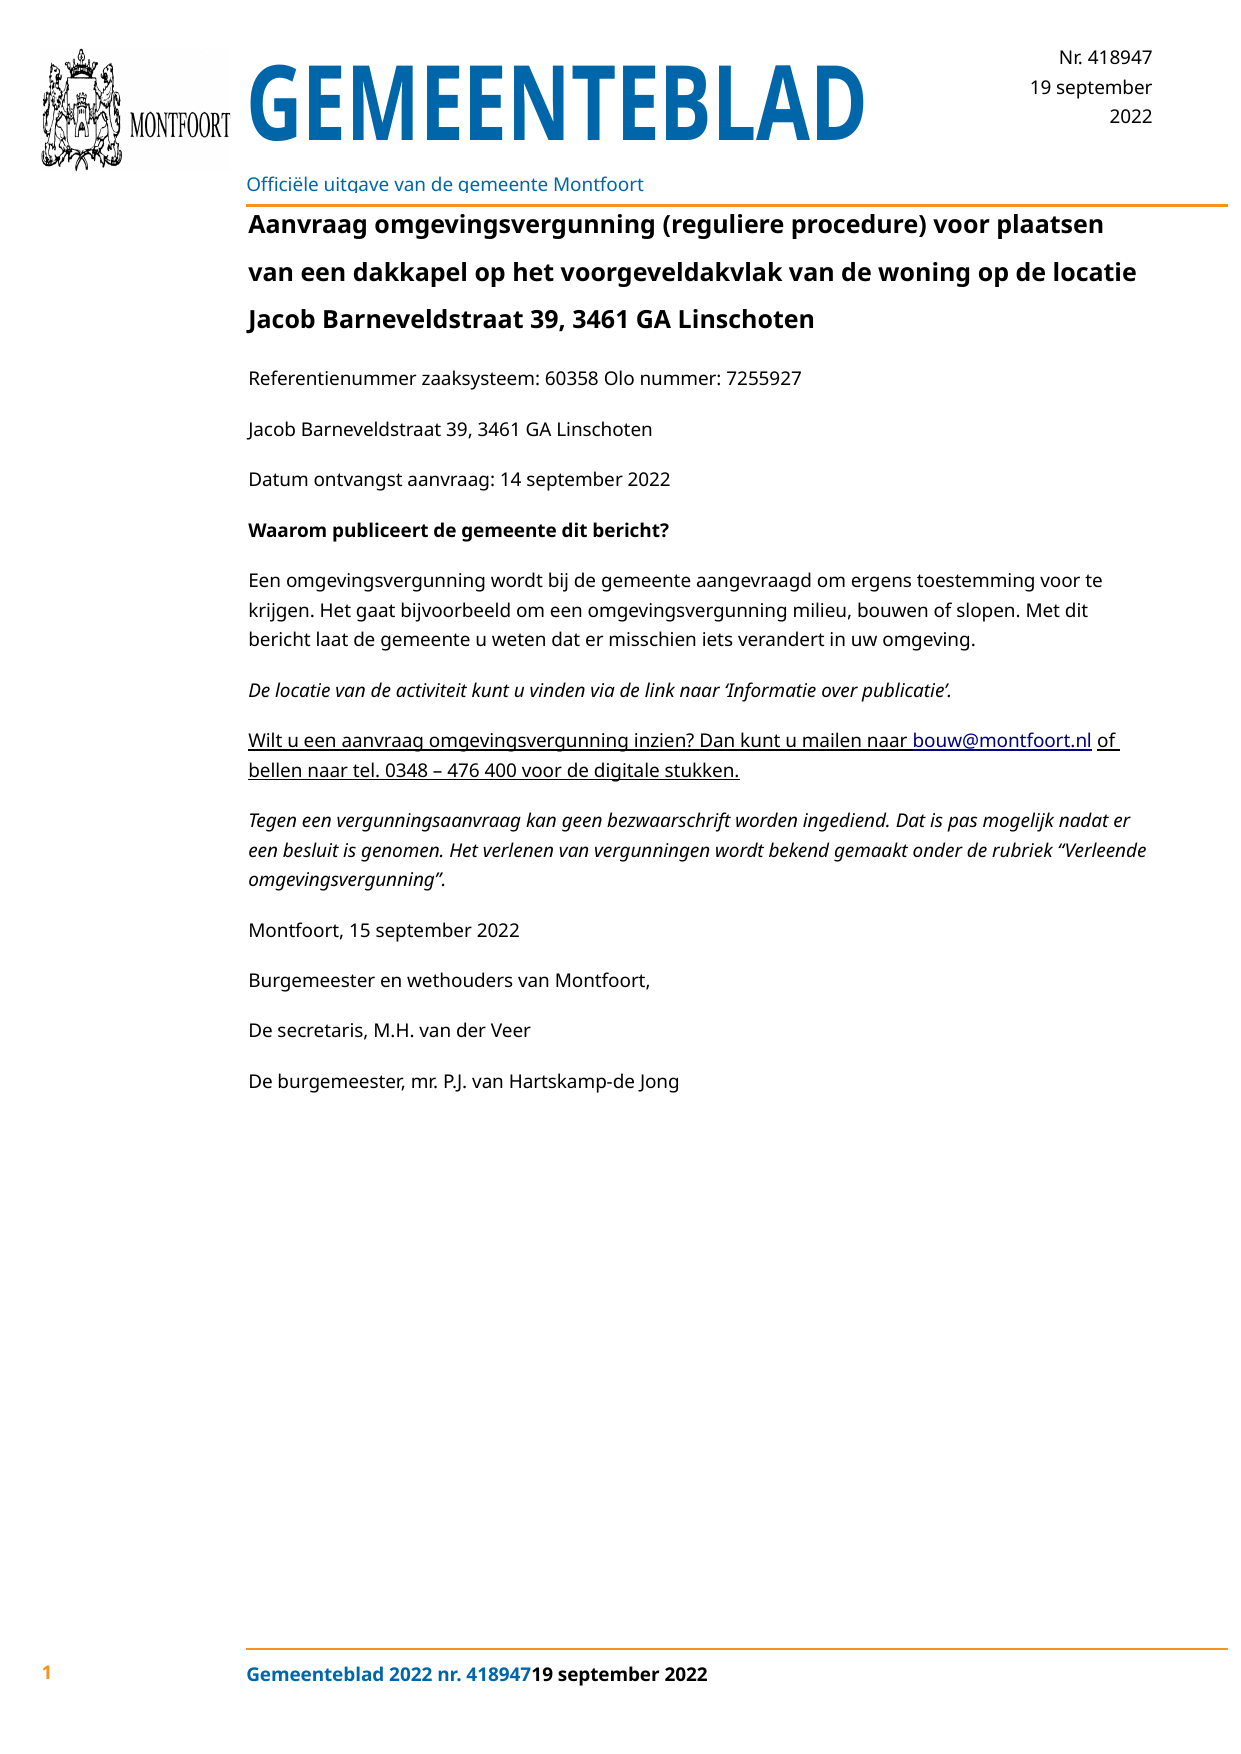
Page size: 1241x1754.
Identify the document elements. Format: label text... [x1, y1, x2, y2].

text De secretaris, M.H. van der Veer [248, 1018, 1152, 1043]
text De locatie van de activiteit kunt u vinden via de link naar ‘Informatie over publicatie’. [248, 677, 1152, 702]
text Montfoort, 15 september 2022 [248, 917, 1152, 942]
picture [41, 47, 231, 172]
text Tegen een vergunningsaanvraag kan geen bezwaarschrift worden ingediend. Dat is pas mogelijk nadat er een besluit is genomen. Het verlenen van vergunningen wordt bekend gemaakt onder de rubriek “Verleende omgevingsvergunning”. [248, 807, 1152, 892]
text Burgemeester en wethouders van Montfoort, [248, 967, 1152, 993]
text De burgemeester, mr. P.J. van Hartskamp-de Jong [248, 1068, 1152, 1094]
text Referentienummer zaaksysteem: 60358 Olo nummer: 7255927 [248, 366, 1152, 391]
text Aanvraag omgevingsvergunning (reguliere procedure) voor plaatsen van een dakkapel op het voorgeveldakvlak van de woning op de locatie Jacob Barneveldstraat 39, 3461 GA Linschoten [248, 207, 1152, 336]
text Waarom publiceert de gemeente dit bericht? [248, 517, 1152, 542]
text Een omgevingsvergunning wordt bij de gemeente aangevraagd om ergens toestemming voor te krijgen. Het gaat bijvoorbeeld om een omgevingsvergunning milieu, bouwen of slopen. Met dit bericht laat de gemeente u weten dat er misschien iets verandert in uw omgeving. [248, 567, 1152, 652]
text Jacob Barneveldstraat 39, 3461 GA Linschoten [248, 416, 1152, 442]
text Wilt u een aanvraag omgevingsvergunning inzien? Dan kunt u mailen naar bouw@montfoort.nl of bellen naar tel. 0348 – 476 400 voor de digitale stukken. [248, 727, 1152, 782]
text Datum ontvangst aanvraag: 14 september 2022 [248, 466, 1152, 492]
